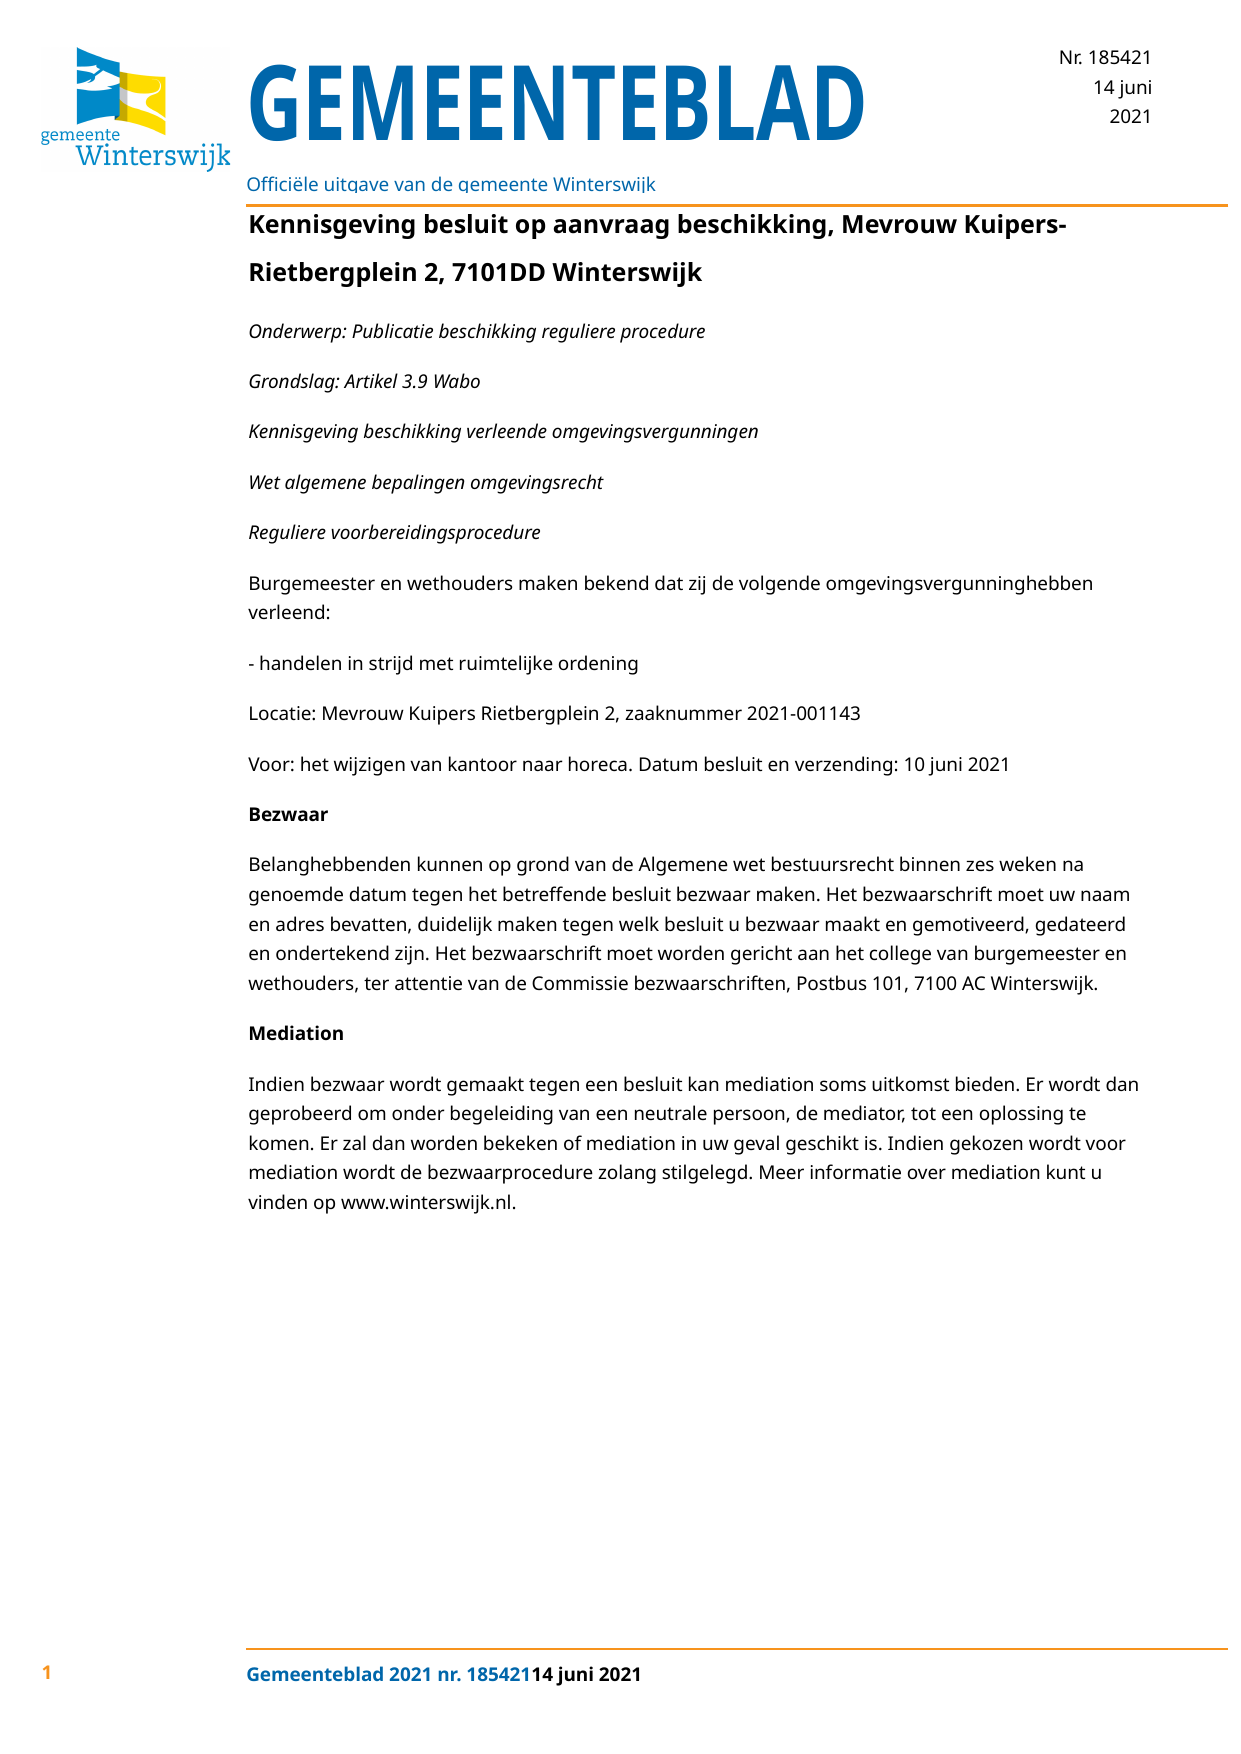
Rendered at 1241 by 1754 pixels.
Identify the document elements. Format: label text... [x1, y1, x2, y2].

text Kennisgeving besluit op aanvraag beschikking, Mevrouw Kuipers-Rietbergplein 2, 7101DD Winterswijk [248, 207, 1152, 288]
text Locatie: Mevrouw Kuipers Rietbergplein 2, zaaknummer 2021-001143 [248, 700, 1152, 726]
text Indien bezwaar wordt gemaakt tegen een besluit kan mediation soms uitkomst bieden. Er wordt dan geprobeerd om onder begeleiding van een neutrale persoon, de mediator, tot een oplossing te komen. Er zal dan worden bekeken of mediation in uw geval geschikt is. Indien gekozen wordt voor mediation wordt de bezwaarprocedure zolang stilgelegd. Meer informatie over mediation kunt u vinden op www.winterswijk.nl. [248, 1071, 1152, 1215]
text - handelen in strijd met ruimtelijke ordening [248, 650, 1152, 676]
text Wet algemene bepalingen omgevingsrecht [248, 469, 1152, 495]
text Bezwaar [248, 801, 1152, 827]
text Burgemeester en wethouders maken bekend dat zij de volgende omgevingsvergunninghebben verleend: [248, 570, 1152, 625]
text Onderwerp: Publicatie beschikking reguliere procedure [248, 318, 1152, 344]
picture [225, 153, 231, 162]
text Kennisgeving beschikking verleende omgevingsvergunningen [248, 419, 1152, 444]
text Mediation [248, 1020, 1152, 1046]
picture [41, 47, 231, 172]
text Belanghebbenden kunnen op grond van de Algemene wet bestuursrecht binnen zes weken na genoemde datum tegen het betreffende besluit bezwaar maken. Het bezwaarschrift moet uw naam en adres bevatten, duidelijk maken tegen welk besluit u bezwaar maakt en gemotiveerd, gedateerd en ondertekend zijn. Het bezwaarschrift moet worden gericht aan het college van burgemeester en wethouders, ter attentie van de Commissie bezwaarschriften, Postbus 101, 7100 AC Winterswijk. [248, 852, 1152, 996]
text Voor: het wijzigen van kantoor naar horeca. Datum besluit en verzending: 10 juni 2021 [248, 751, 1152, 777]
text Reguliere voorbereidingsprocedure [248, 519, 1152, 545]
text Grondslag: Artikel 3.9 Wabo [248, 368, 1152, 394]
